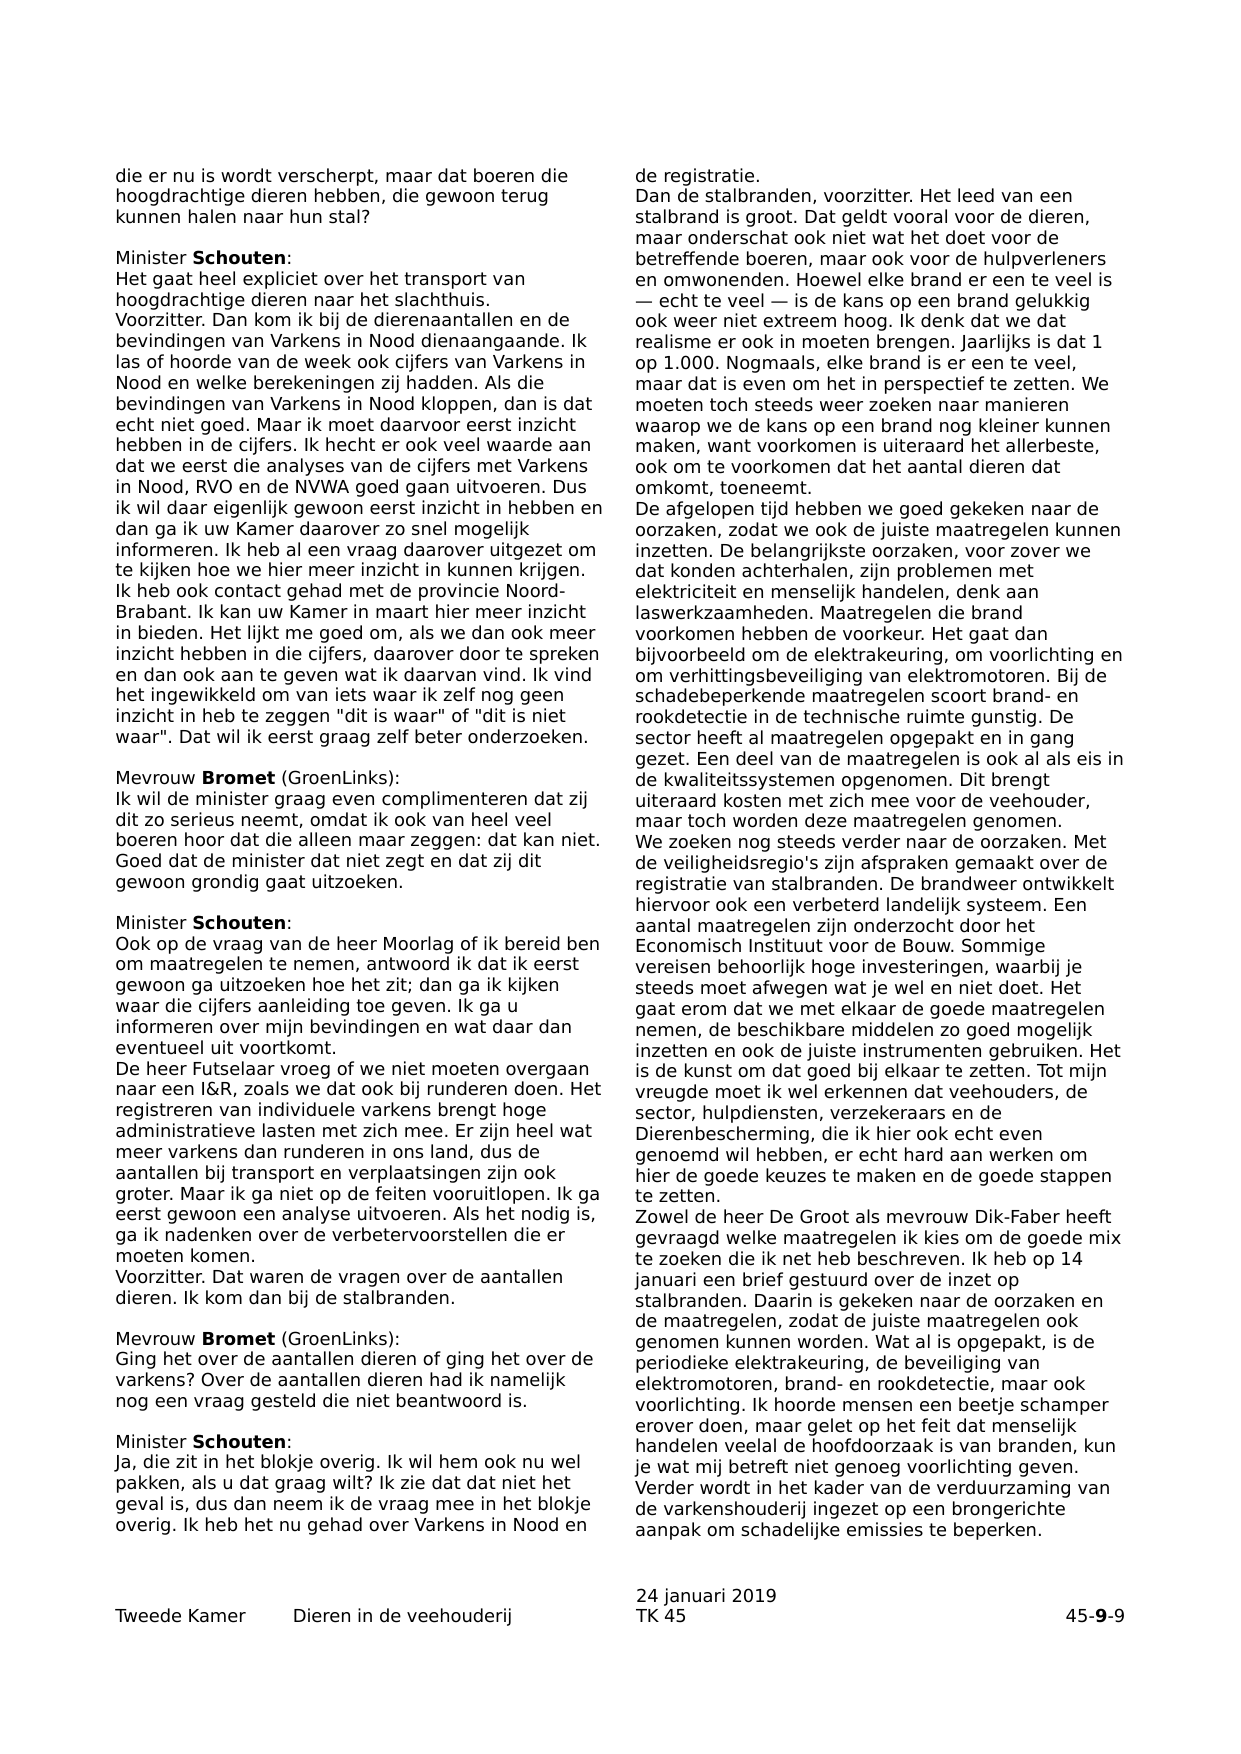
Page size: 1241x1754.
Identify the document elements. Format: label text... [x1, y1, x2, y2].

text Ja, die zit in het blokje overig. Ik wil hem ook nu wel pakken, als u dat graag wilt? Ik zie dat dat niet het geval is, dus dan neem ik de vraag mee in het blokje overig. Ik heb het nu gehad over Varkens in Nood en [115, 1452, 605, 1536]
text die er nu is wordt verscherpt, maar dat boeren die hoogdrachtige dieren hebben, die gewoon terug kunnen halen naar hun stal? [115, 165, 605, 228]
text Minister Schouten: [115, 913, 605, 933]
text Ook op de vraag van de heer Moorlag of ik bereid ben om maatregelen te nemen, antwoord ik dat ik eerst gewoon ga uitzoeken hoe het zit; dan ga ik kijken waar die cijfers aanleiding toe geven. Ik ga u informeren over mijn bevindingen en wat daar dan eventueel uit voortkomt. [115, 933, 605, 1058]
text Minister Schouten: [115, 248, 605, 268]
text We zoeken nog steeds verder naar de oorzaken. Met de veiligheidsregio's zijn afspraken gemaakt over de registratie van stalbranden. De brandweer ontwikkelt hiervoor ook een verbeterd landelijk systeem. Een aantal maatregelen zijn onderzocht door het Economisch Instituut voor de Bouw. Sommige vereisen behoorlijk hoge investeringen, waarbij je steeds moet afwegen wat je wel en niet doet. Het gaat erom dat we met elkaar de goede maatregelen nemen, de beschikbare middelen zo goed mogelijk inzetten en ook de juiste instrumenten gebruiken. Het is de kunst om dat goed bij elkaar te zetten. Tot mijn vreugde moet ik wel erkennen dat veehouders, de sector, hulpdiensten, verzekeraars en de Dierenbescherming, die ik hier ook echt even genoemd wil hebben, er echt hard aan werken om hier de goede keuzes te maken en de goede stappen te zetten. [635, 832, 1125, 1207]
text Ging het over de aantallen dieren of ging het over de varkens? Over de aantallen dieren had ik namelijk nog een vraag gesteld die niet beantwoord is. [115, 1349, 605, 1412]
text Mevrouw Bromet (GroenLinks): [115, 768, 605, 788]
text Voorzitter. Dan kom ik bij de dierenaantallen en de bevindingen van Varkens in Nood dienaangaande. Ik las of hoorde van de week ook cijfers van Varkens in Nood en welke berekeningen zij hadden. Als die bevindingen van Varkens in Nood kloppen, dan is dat echt niet goed. Maar ik moet daarvoor eerst inzicht hebben in de cijfers. Ik hecht er ook veel waarde aan dat we eerst die analyses van de cijfers met Varkens in Nood, RVO en de NVWA goed gaan uitvoeren. Dus ik wil daar eigenlijk gewoon eerst inzicht in hebben en dan ga ik uw Kamer daarover zo snel mogelijk informeren. Ik heb al een vraag daarover uitgezet om te kijken hoe we hier meer inzicht in kunnen krijgen. Ik heb ook contact gehad met de provincie Noord-Brabant. Ik kan uw Kamer in maart hier meer inzicht in bieden. Het lijkt me goed om, als we dan ook meer inzicht hebben in die cijfers, daarover door te spreken en dan ook aan te geven wat ik daarvan vind. Ik vind het ingewikkeld om van iets waar ik zelf nog geen inzicht in heb te zeggen "dit is waar" of "dit is niet waar". Dat wil ik eerst graag zelf beter onderzoeken. [115, 310, 605, 748]
text de registratie. [635, 165, 1125, 186]
text Dan de stalbranden, voorzitter. Het leed van een stalbrand is groot. Dat geldt vooral voor de dieren, maar onderschat ook niet wat het doet voor de betreffende boeren, maar ook voor de hulpverleners en omwonenden. Hoewel elke brand er een te veel is — echt te veel — is de kans op een brand gelukkig ook weer niet extreem hoog. Ik denk dat we dat realisme er ook in moeten brengen. Jaarlijks is dat 1 op 1.000. Nogmaals, elke brand is er een te veel, maar dat is even om het in perspectief te zetten. We moeten toch steeds weer zoeken naar manieren waarop we de kans op een brand nog kleiner kunnen maken, want voorkomen is uiteraard het allerbeste, ook om te voorkomen dat het aantal dieren dat omkomt, toeneemt. [635, 186, 1125, 499]
text Het gaat heel expliciet over het transport van hoogdrachtige dieren naar het slachthuis. [115, 268, 605, 310]
text Minister Schouten: [115, 1432, 605, 1452]
text Mevrouw Bromet (GroenLinks): [115, 1328, 605, 1349]
text Ik wil de minister graag even complimenteren dat zij dit zo serieus neemt, omdat ik ook van heel veel boeren hoor dat die alleen maar zeggen: dat kan niet. Goed dat de minister dat niet zegt en dat zij dit gewoon grondig gaat uitzoeken. [115, 788, 605, 893]
text Zowel de heer De Groot als mevrouw Dik-Faber heeft gevraagd welke maatregelen ik kies om de goede mix te zoeken die ik net heb beschreven. Ik heb op 14 januari een brief gestuurd over de inzet op stalbranden. Daarin is gekeken naar de oorzaken en de maatregelen, zodat de juiste maatregelen ook genomen kunnen worden. Wat al is opgepakt, is de periodieke elektrakeuring, de beveiliging van elektromotoren, brand- en rookdetectie, maar ook voorlichting. Ik hoorde mensen een beetje schamper erover doen, maar gelet op het feit dat menselijk handelen veelal de hoofdoorzaak is van branden, kun je wat mij betreft niet genoeg voorlichting geven. Verder wordt in het kader van de verduurzaming van de varkenshouderij ingezet op een brongerichte aanpak om schadelijke emissies te beperken. [635, 1207, 1125, 1540]
text De heer Futselaar vroeg of we niet moeten overgaan naar een I&R, zoals we dat ook bij runderen doen. Het registreren van individuele varkens brengt hoge administratieve lasten met zich mee. Er zijn heel wat meer varkens dan runderen in ons land, dus de aantallen bij transport en verplaatsingen zijn ook groter. Maar ik ga niet op de feiten vooruitlopen. Ik ga eerst gewoon een analyse uitvoeren. Als het nodig is, ga ik nadenken over de verbetervoorstellen die er moeten komen. [115, 1058, 605, 1267]
text De afgelopen tijd hebben we goed gekeken naar de oorzaken, zodat we ook de juiste maatregelen kunnen inzetten. De belangrijkste oorzaken, voor zover we dat konden achterhalen, zijn problemen met elektriciteit en menselijk handelen, denk aan laswerkzaamheden. Maatregelen die brand voorkomen hebben de voorkeur. Het gaat dan bijvoorbeeld om de elektrakeuring, om voorlichting en om verhittingsbeveiliging van elektromotoren. Bij de schadebeperkende maatregelen scoort brand- en rookdetectie in de technische ruimte gunstig. De sector heeft al maatregelen opgepakt en in gang gezet. Een deel van de maatregelen is ook al als eis in de kwaliteitssystemen opgenomen. Dit brengt uiteraard kosten met zich mee voor de veehouder, maar toch worden deze maatregelen genomen. [635, 499, 1125, 832]
text Voorzitter. Dat waren de vragen over de aantallen dieren. Ik kom dan bij de stalbranden. [115, 1267, 605, 1308]
